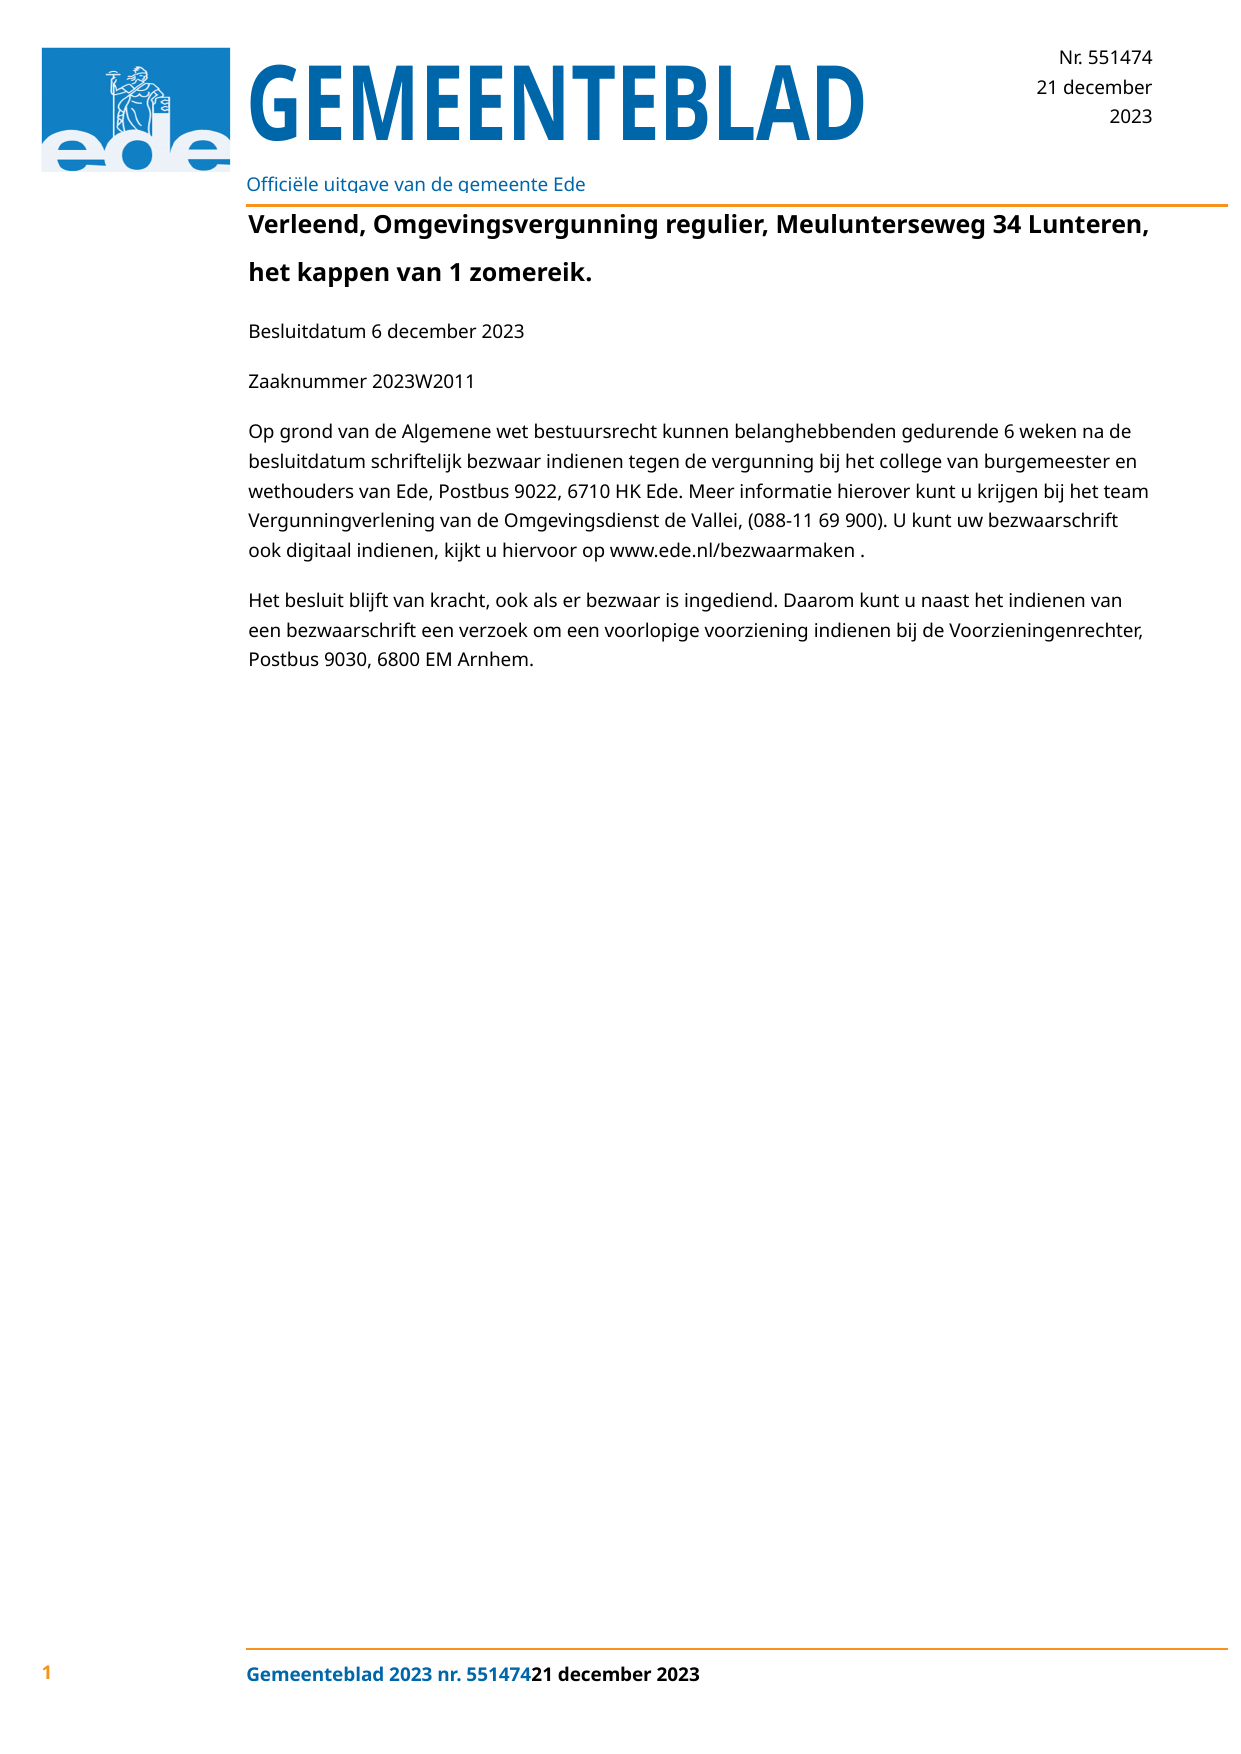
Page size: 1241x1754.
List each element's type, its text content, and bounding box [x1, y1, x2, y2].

text Zaaknummer 2023W2011 [248, 368, 1152, 394]
text Het besluit blijft van kracht, ook als er bezwaar is ingediend. Daarom kunt u naast het indienen van een bezwaarschrift een verzoek om een voorlopige voorziening indienen bij de Voorzieningenrechter, Postbus 9030, 6800 EM Arnhem. [248, 587, 1152, 672]
text Op grond van de Algemene wet bestuursrecht kunnen belanghebbenden gedurende 6 weken na de besluitdatum schriftelijk bezwaar indienen tegen de vergunning bij het college van burgemeester en wethouders van Ede, Postbus 9022, 6710 HK Ede. Meer informatie hierover kunt u krijgen bij het team Vergunningverlening van de Omgevingsdienst de Vallei, (088-11 69 900). U kunt uw bezwaarschrift ook digitaal indienen, kijkt u hiervoor op www.ede.nl/bezwaarmaken . [248, 419, 1152, 563]
text Verleend, Omgevingsvergunning regulier, Meulunterseweg 34 Lunteren, het kappen van 1 zomereik. [248, 207, 1152, 288]
picture [41, 47, 231, 172]
text Besluitdatum 6 december 2023 [248, 318, 1152, 344]
